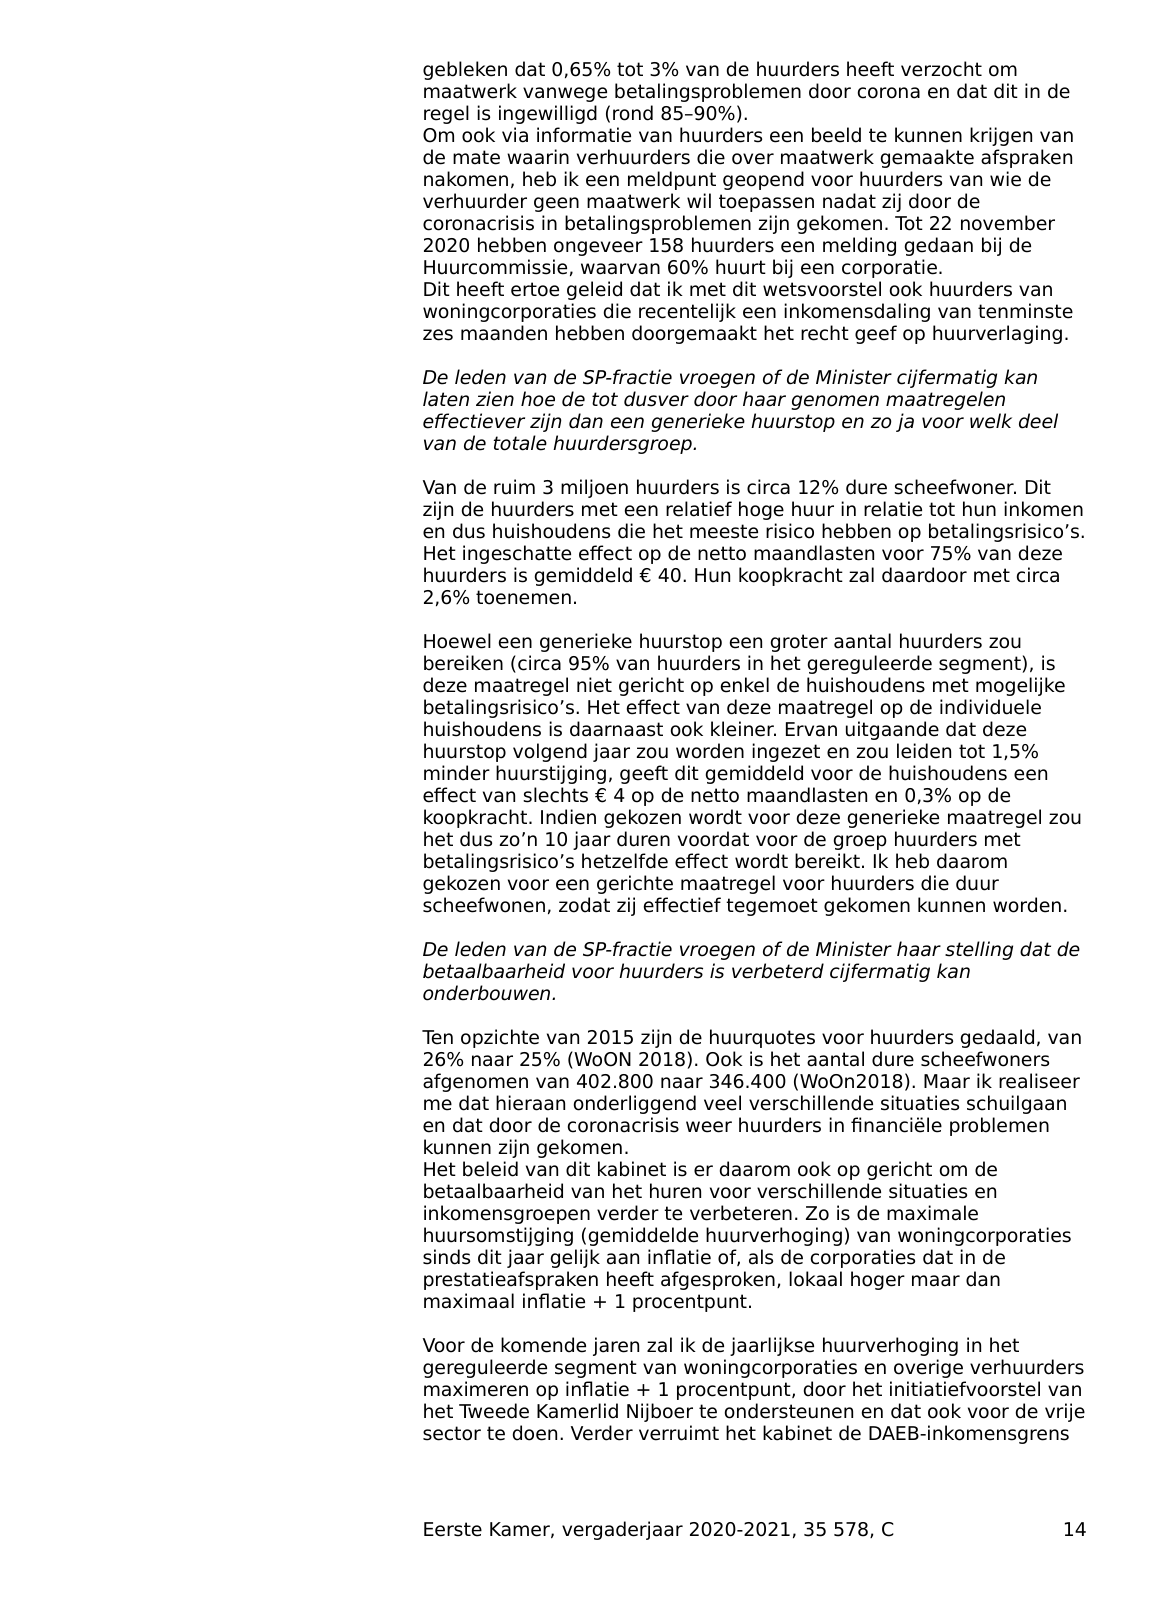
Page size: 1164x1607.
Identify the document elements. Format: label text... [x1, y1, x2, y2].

text De leden van de SP-fractie vroegen of de Minister cijfermatig kan laten zien hoe de tot dusver door haar genomen maatregelen effectiever zijn dan een generieke huurstop en zo ja voor welk deel van de totale huurdersgroep. [422, 367, 1087, 455]
text Dit heeft ertoe geleid dat ik met dit wetsvoorstel ook huurders van woningcorporaties die recentelijk een inkomensdaling van tenminste zes maanden hebben doorgemaakt het recht geef op huurverlaging. [422, 279, 1087, 345]
text Van de ruim 3 miljoen huurders is circa 12% dure scheefwoner. Dit zijn de huurders met een relatief hoge huur in relatie tot hun inkomen en dus huishoudens die het meeste risico hebben op betalingsrisico’s. Het ingeschatte effect op de netto maandlasten voor 75% van deze huurders is gemiddeld € 40. Hun koopkracht zal daardoor met circa 2,6% toenemen. [422, 477, 1087, 609]
text Hoewel een generieke huurstop een groter aantal huurders zou bereiken (circa 95% van huurders in het gereguleerde segment), is deze maatregel niet gericht op enkel de huishoudens met mogelijke betalingsrisico’s. Het effect van deze maatregel op de individuele huishoudens is daarnaast ook kleiner. Ervan uitgaande dat deze huurstop volgend jaar zou worden ingezet en zou leiden tot 1,5% minder huurstijging, geeft dit gemiddeld voor de huishoudens een effect van slechts € 4 op de netto maandlasten en 0,3% op de koopkracht. Indien gekozen wordt voor deze generieke maatregel zou het dus zo’n 10 jaar duren voordat voor de groep huurders met betalingsrisico’s hetzelfde effect wordt bereikt. Ik heb daarom gekozen voor een gerichte maatregel voor huurders die duur scheefwonen, zodat zij effectief tegemoet gekomen kunnen worden. [422, 631, 1087, 917]
text De leden van de SP-fractie vroegen of de Minister haar stelling dat de betaalbaarheid voor huurders is verbeterd cijfermatig kan onderbouwen. [422, 939, 1087, 1005]
text Om ook via informatie van huurders een beeld te kunnen krijgen van de mate waarin verhuurders die over maatwerk gemaakte afspraken nakomen, heb ik een meldpunt geopend voor huurders van wie de verhuurder geen maatwerk wil toepassen nadat zij door de coronacrisis in betalingsproblemen zijn gekomen. Tot 22 november 2020 hebben ongeveer 158 huurders een melding gedaan bij de Huurcommissie, waarvan 60% huurt bij een corporatie. [422, 125, 1087, 279]
text Het beleid van dit kabinet is er daarom ook op gericht om de betaalbaarheid van het huren voor verschillende situaties en inkomensgroepen verder te verbeteren. Zo is de maximale huursomstijging (gemiddelde huurverhoging) van woningcorporaties sinds dit jaar gelijk aan inflatie of, als de corporaties dat in de prestatieafspraken heeft afgesproken, lokaal hoger maar dan maximaal inflatie + 1 procentpunt. [422, 1159, 1087, 1313]
text Ten opzichte van 2015 zijn de huurquotes voor huurders gedaald, van 26% naar 25% (WoON 2018). Ook is het aantal dure scheefwoners afgenomen van 402.800 naar 346.400 (WoOn2018). Maar ik realiseer me dat hieraan onderliggend veel verschillende situaties schuilgaan en dat door de coronacrisis weer huurders in financiële problemen kunnen zijn gekomen. [422, 1027, 1087, 1159]
text Voor de komende jaren zal ik de jaarlijkse huurverhoging in het gereguleerde segment van woningcorporaties en overige verhuurders maximeren op inflatie + 1 procentpunt, door het initiatiefvoorstel van het Tweede Kamerlid Nijboer te ondersteunen en dat ook voor de vrije sector te doen. Verder verruimt het kabinet de DAEB-inkomensgrens [422, 1335, 1087, 1445]
text gebleken dat 0,65% tot 3% van de huurders heeft verzocht om maatwerk vanwege betalingsproblemen door corona en dat dit in de regel is ingewilligd (rond 85–90%). [422, 59, 1087, 125]
